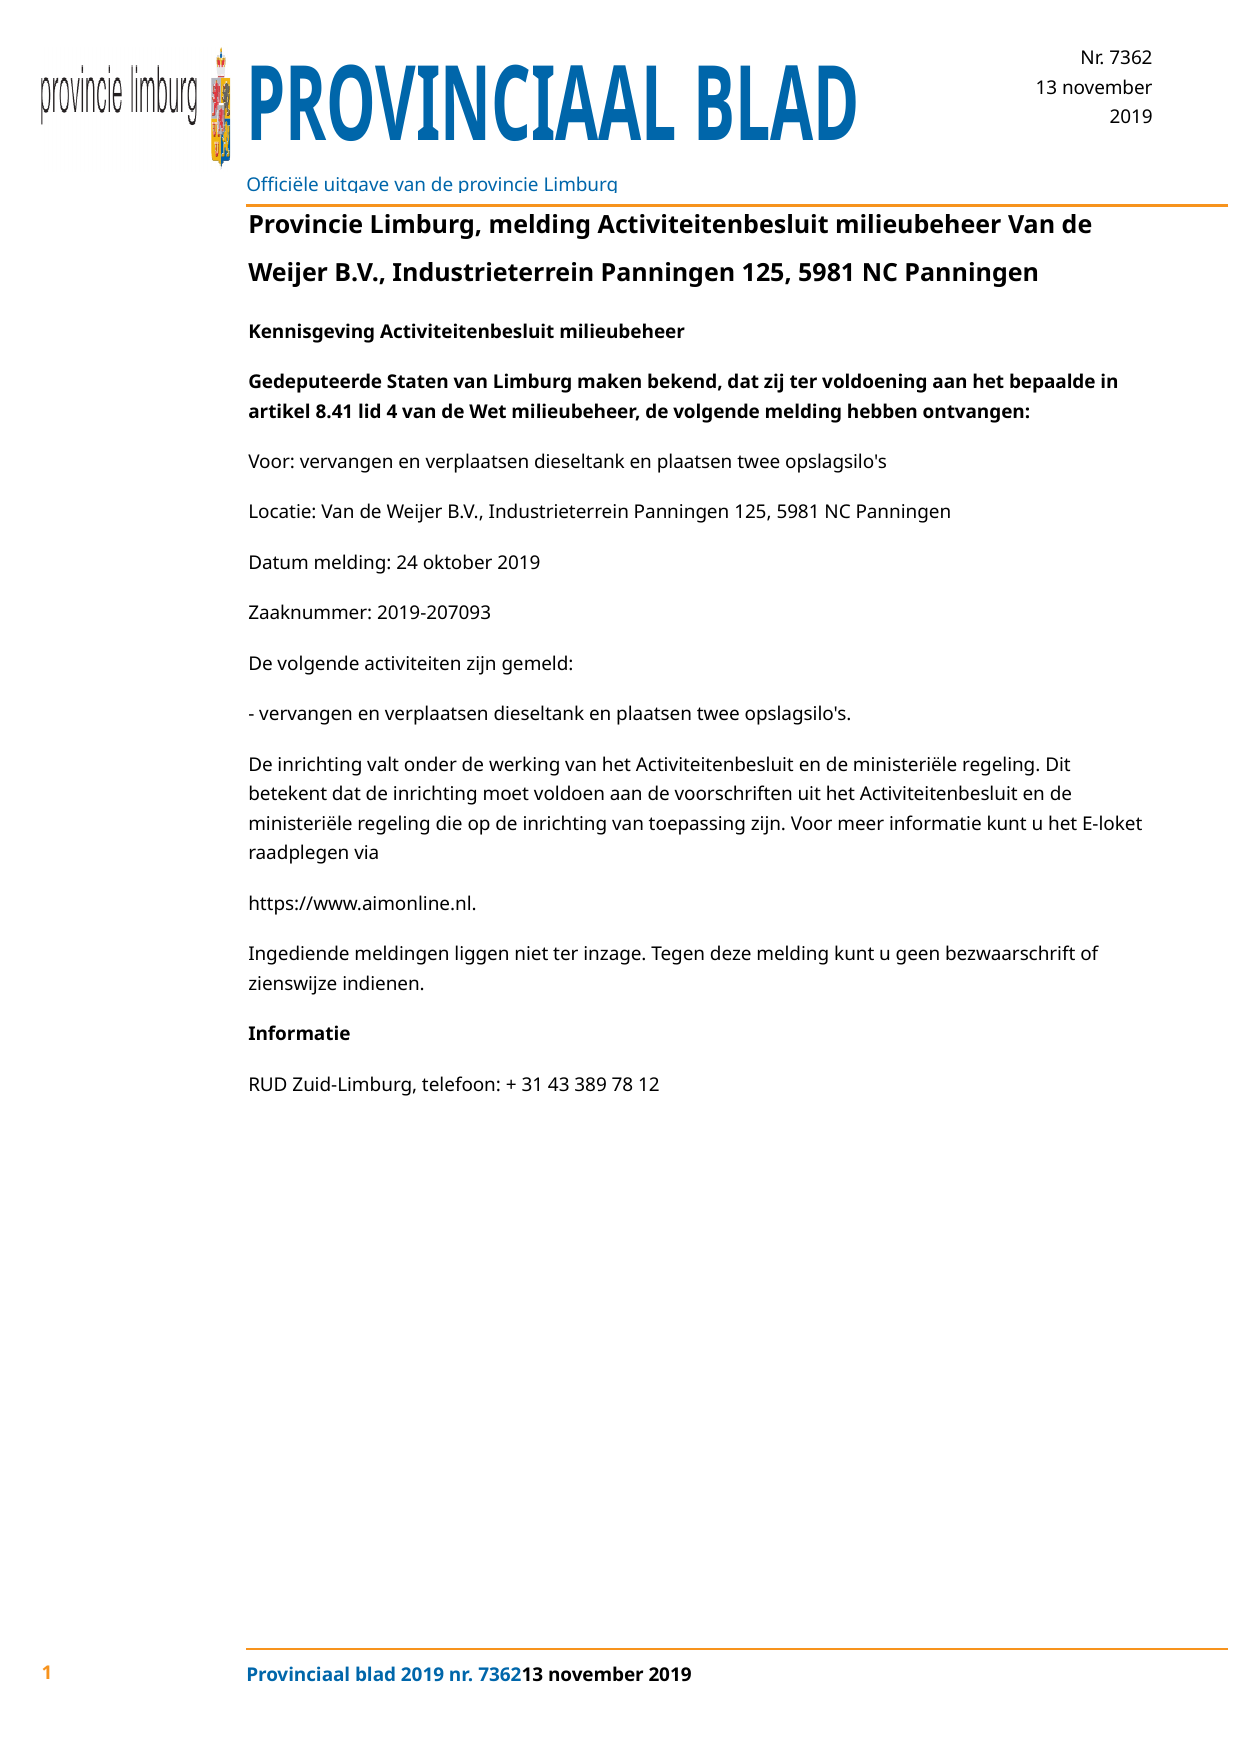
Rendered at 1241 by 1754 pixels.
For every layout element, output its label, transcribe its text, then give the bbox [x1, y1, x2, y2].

text Datum melding: 24 oktober 2019 [248, 549, 1152, 575]
text Ingediende meldingen liggen niet ter inzage. Tegen deze melding kunt u geen bezwaarschrift of zienswijze indienen. [248, 940, 1152, 996]
text Zaaknummer: 2019-207093 [248, 599, 1152, 625]
text Locatie: Van de Weijer B.V., Industrieterrein Panningen 125, 5981 NC Panningen [248, 499, 1152, 524]
text - vervangen en verplaatsen dieseltank en plaatsen twee opslagsilo's. [248, 700, 1152, 726]
text Gedeputeerde Staten van Limburg maken bekend, dat zij ter voldoening aan het bepaalde in artikel 8.41 lid 4 van de Wet milieubeheer, de volgende melding hebben ontvangen: [248, 368, 1152, 424]
text Voor: vervangen en verplaatsen dieseltank en plaatsen twee opslagsilo's [248, 448, 1152, 474]
text De volgende activiteiten zijn gemeld: [248, 650, 1152, 676]
text De inrichting valt onder de werking van het Activiteitenbesluit en de ministeriële regeling. Dit betekent dat de inrichting moet voldoen aan de voorschriften uit het Activiteitenbesluit en de ministeriële regeling die op de inrichting van toepassing zijn. Voor meer informatie kunt u het E-loket raadplegen via [248, 751, 1152, 865]
text Informatie [248, 1020, 1152, 1046]
text RUD Zuid-Limburg, telefoon: + 31 43 389 78 12 [248, 1071, 1152, 1097]
text Provincie Limburg, melding Activiteitenbesluit milieubeheer Van de Weijer B.V., Industrieterrein Panningen 125, 5981 NC Panningen [248, 207, 1152, 288]
text https://www.aimonline.nl. [248, 890, 1152, 916]
picture [41, 47, 231, 172]
text Kennisgeving Activiteitenbesluit milieubeheer [248, 318, 1152, 344]
